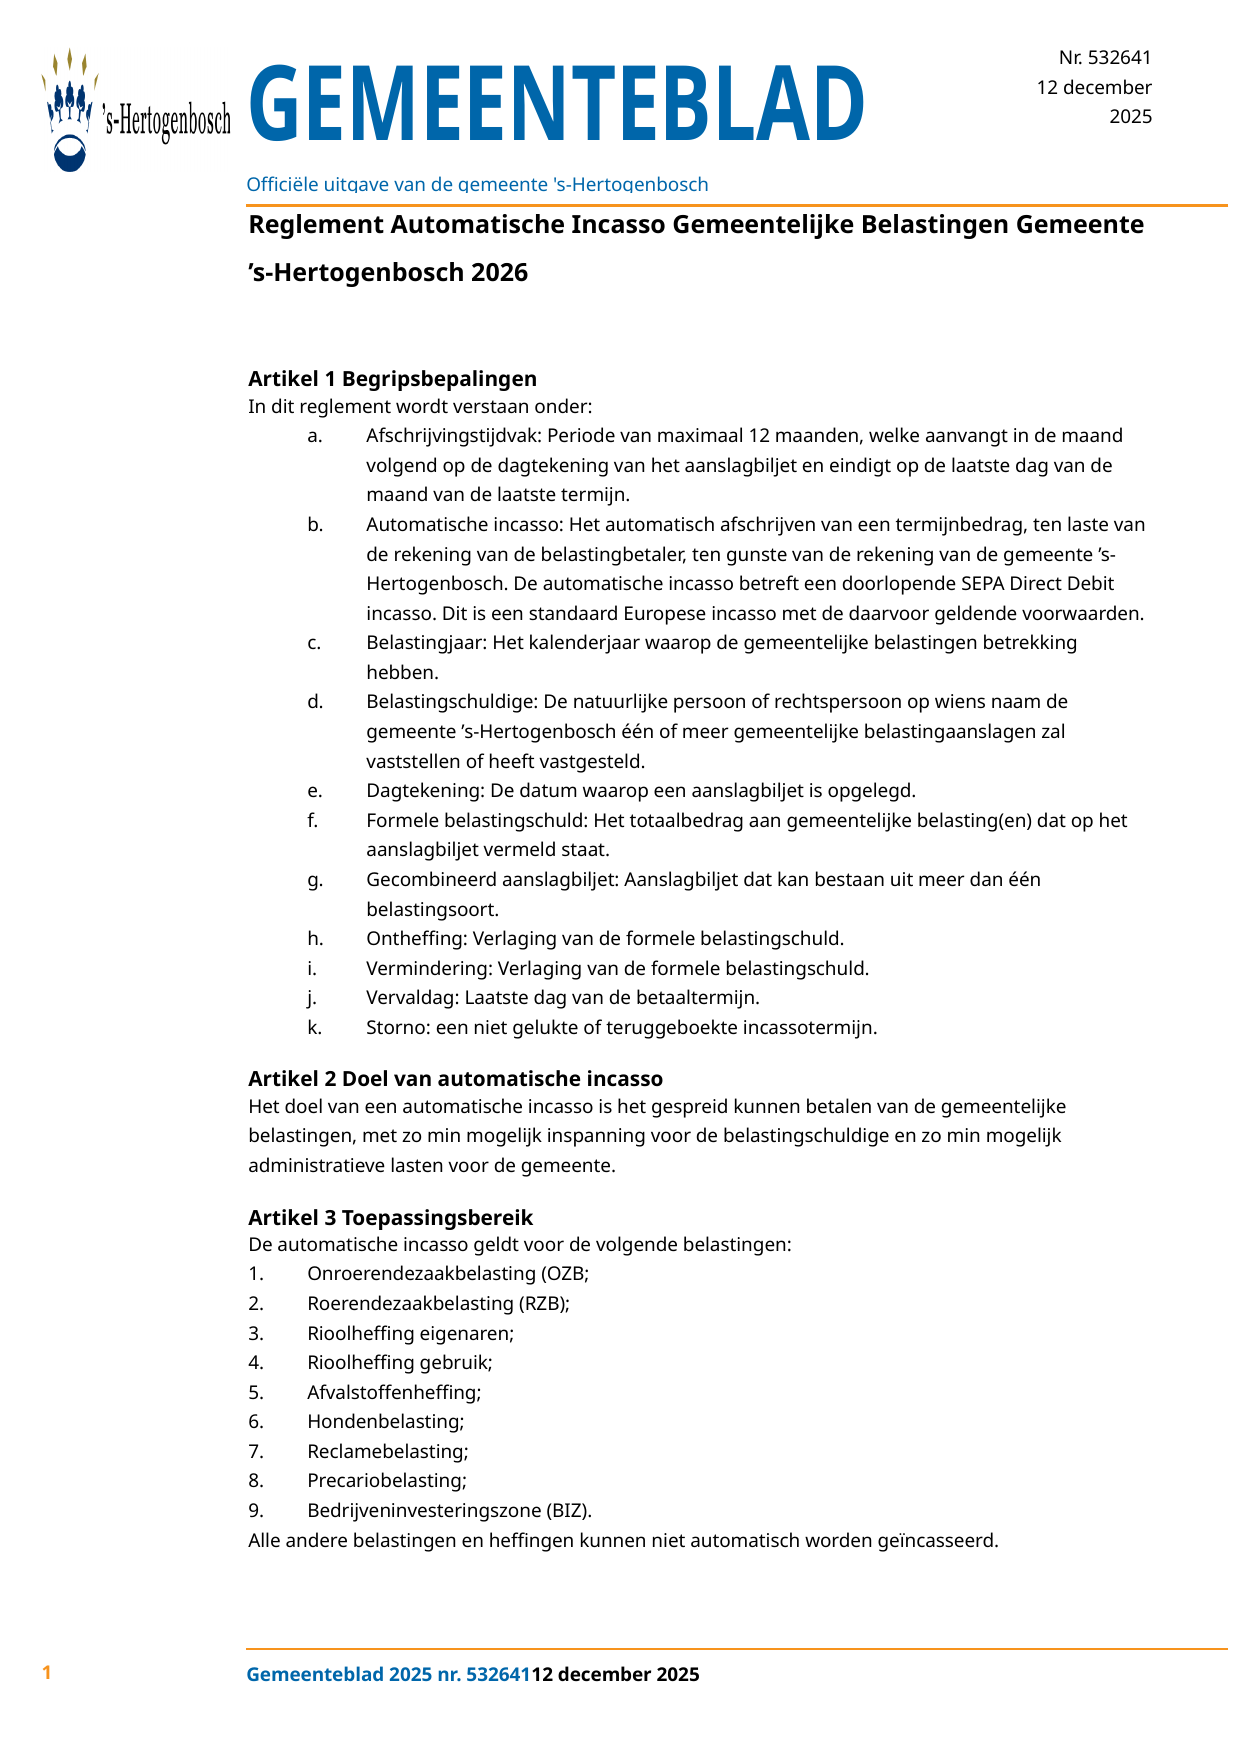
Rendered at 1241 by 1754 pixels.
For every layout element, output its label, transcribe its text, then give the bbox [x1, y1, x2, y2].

text Artikel 3 Toepassingsbereik [248, 1203, 1152, 1231]
list Reclamebelasting; [248, 1438, 1152, 1464]
list Belastingjaar: Het kalenderjaar waarop de gemeentelijke belastingen betrekking hebben. [307, 629, 1152, 685]
list Onroerendezaakbelasting (OZB; [248, 1261, 1152, 1286]
list Rioolheffing gebruik; [248, 1349, 1152, 1375]
text In dit reglement wordt verstaan onder: [248, 393, 1152, 419]
list Automatische incasso: Het automatisch afschrijven van een termijnbedrag, ten laste van de rekening van de belastingbetaler, ten gunste van de rekening van de gemeente ’s-Hertogenbosch. De automatische incasso betreft een doorlopende SEPA Direct Debit incasso. Dit is een standaard Europese incasso met de daarvoor geldende voorwaarden. [307, 511, 1152, 626]
text Reglement Automatische Incasso Gemeentelijke Belastingen Gemeente ’s-Hertogenbosch 2026 [248, 207, 1152, 288]
text Alle andere belastingen en heffingen kunnen niet automatisch worden geïncasseerd. [248, 1527, 1152, 1553]
list Gecombineerd aanslagbiljet: Aanslagbiljet dat kan bestaan uit meer dan één belastingsoort. [307, 866, 1152, 922]
picture [41, 47, 231, 172]
list Ontheffing: Verlaging van de formele belastingschuld. [307, 925, 1152, 951]
list Vermindering: Verlaging van de formele belastingschuld. [307, 955, 1152, 981]
list Afvalstoffenheffing; [248, 1379, 1152, 1405]
text Artikel 1 Begripsbepalingen [248, 364, 1152, 393]
list Vervaldag: Laatste dag van de betaaltermijn. [307, 984, 1152, 1010]
list Formele belastingschuld: Het totaalbedrag aan gemeentelijke belasting(en) dat op het aanslagbiljet vermeld staat. [307, 807, 1152, 862]
list Roerendezaakbelasting (RZB); [248, 1290, 1152, 1316]
list Storno: een niet gelukte of teruggeboekte incassotermijn. [307, 1014, 1152, 1040]
list Hondenbelasting; [248, 1408, 1152, 1434]
list Belastingschuldige: De natuurlijke persoon of rechtspersoon op wiens naam de gemeente ’s-Hertogenbosch één of meer gemeentelijke belastingaanslagen zal vaststellen of heeft vastgesteld. [307, 689, 1152, 774]
list Precariobelasting; [248, 1468, 1152, 1493]
list Rioolheffing eigenaren; [248, 1320, 1152, 1346]
text Het doel van een automatische incasso is het gespreid kunnen betalen van de gemeentelijke belastingen, met zo min mogelijk inspanning voor de belastingschuldige en zo min mogelijk administratieve lasten voor de gemeente. [248, 1093, 1152, 1178]
list Dagtekening: De datum waarop een aanslagbiljet is opgelegd. [307, 777, 1152, 803]
list Bedrijveninvesteringszone (BIZ). [248, 1497, 1152, 1523]
text Artikel 2 Doel van automatische incasso [248, 1064, 1152, 1093]
list Afschrijvingstijdvak: Periode van maximaal 12 maanden, welke aanvangt in de maand volgend op de dagtekening van het aanslagbiljet en eindigt op de laatste dag van de maand van de laatste termijn. [307, 422, 1152, 507]
text De automatische incasso geldt voor de volgende belastingen: [248, 1231, 1152, 1257]
